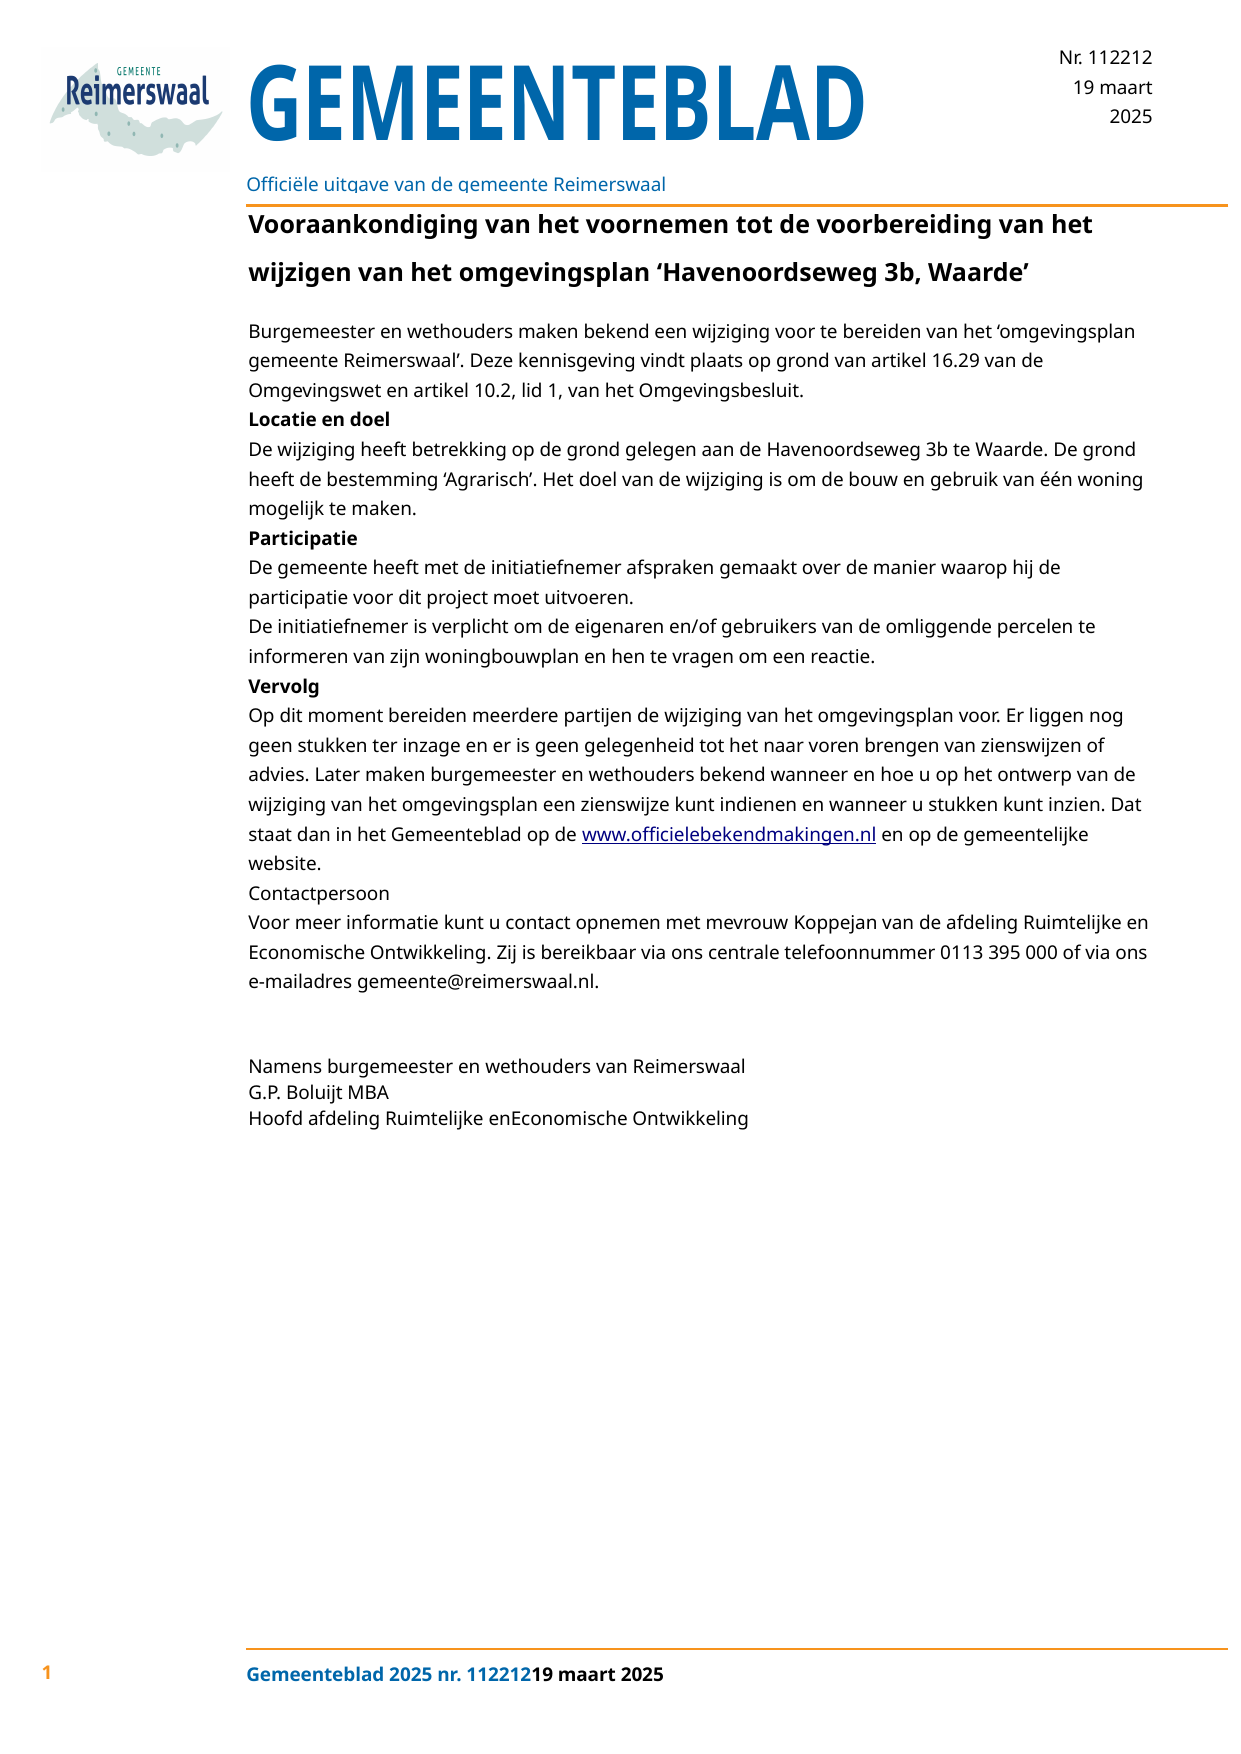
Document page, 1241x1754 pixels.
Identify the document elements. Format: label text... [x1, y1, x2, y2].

text G.P. Boluijt MBA [248, 1079, 1152, 1105]
text Op dit moment bereiden meerdere partijen de wijziging van het omgevingsplan voor. Er liggen nog geen stukken ter inzage en er is geen gelegenheid tot het naar voren brengen van zienswijzen of advies. Later maken burgemeester en wethouders bekend wanneer en hoe u op het ontwerp van de wijziging van het omgevingsplan een zienswijze kunt indienen en wanneer u stukken kunt inzien. Dat staat dan in het Gemeenteblad op de www.officielebekendmakingen.nl en op de gemeentelijke website. [248, 702, 1152, 876]
text Contactpersoon [248, 880, 1152, 906]
text De gemeente heeft met de initiatiefnemer afspraken gemaakt over de manier waarop hij de participatie voor dit project moet uitvoeren. [248, 554, 1152, 610]
text Voor meer informatie kunt u contact opnemen met mevrouw Koppejan van de afdeling Ruimtelijke en Economische Ontwikkeling. Zij is bereikbaar via ons centrale telefoonnummer 0113 395 000 of via ons e-mailadres gemeente@reimerswaal.nl. [248, 909, 1152, 994]
text Burgemeester en wethouders maken bekend een wijziging voor te bereiden van het ‘omgevingsplan gemeente Reimerswaal’. Deze kennisgeving vindt plaats op grond van artikel 16.29 van de Omgevingswet en artikel 10.2, lid 1, van het Omgevingsbesluit. [248, 318, 1152, 403]
text Vervolg [248, 673, 1152, 699]
text Participatie [248, 525, 1152, 551]
text De wijziging heeft betrekking op de grond gelegen aan de Havenoordseweg 3b te Waarde. De grond heeft de bestemming ‘Agrarisch’. Het doel van de wijziging is om de bouw en gebruik van één woning mogelijk te maken. [248, 436, 1152, 521]
text Locatie en doel [248, 407, 1152, 432]
text Vooraankondiging van het voornemen tot de voorbereiding van het wijzigen van het omgevingsplan ‘Havenoordseweg 3b, Waarde’ [248, 207, 1152, 288]
text Namens burgemeester en wethouders van Reimerswaal [248, 1054, 1152, 1079]
text De initiatiefnemer is verplicht om de eigenaren en/of gebruikers van de omliggende percelen te informeren van zijn woningbouwplan en hen te vragen om een reactie. [248, 614, 1152, 669]
picture [41, 47, 231, 172]
text Hoofd afdeling Ruimtelijke enEconomische Ontwikkeling [248, 1105, 1152, 1131]
